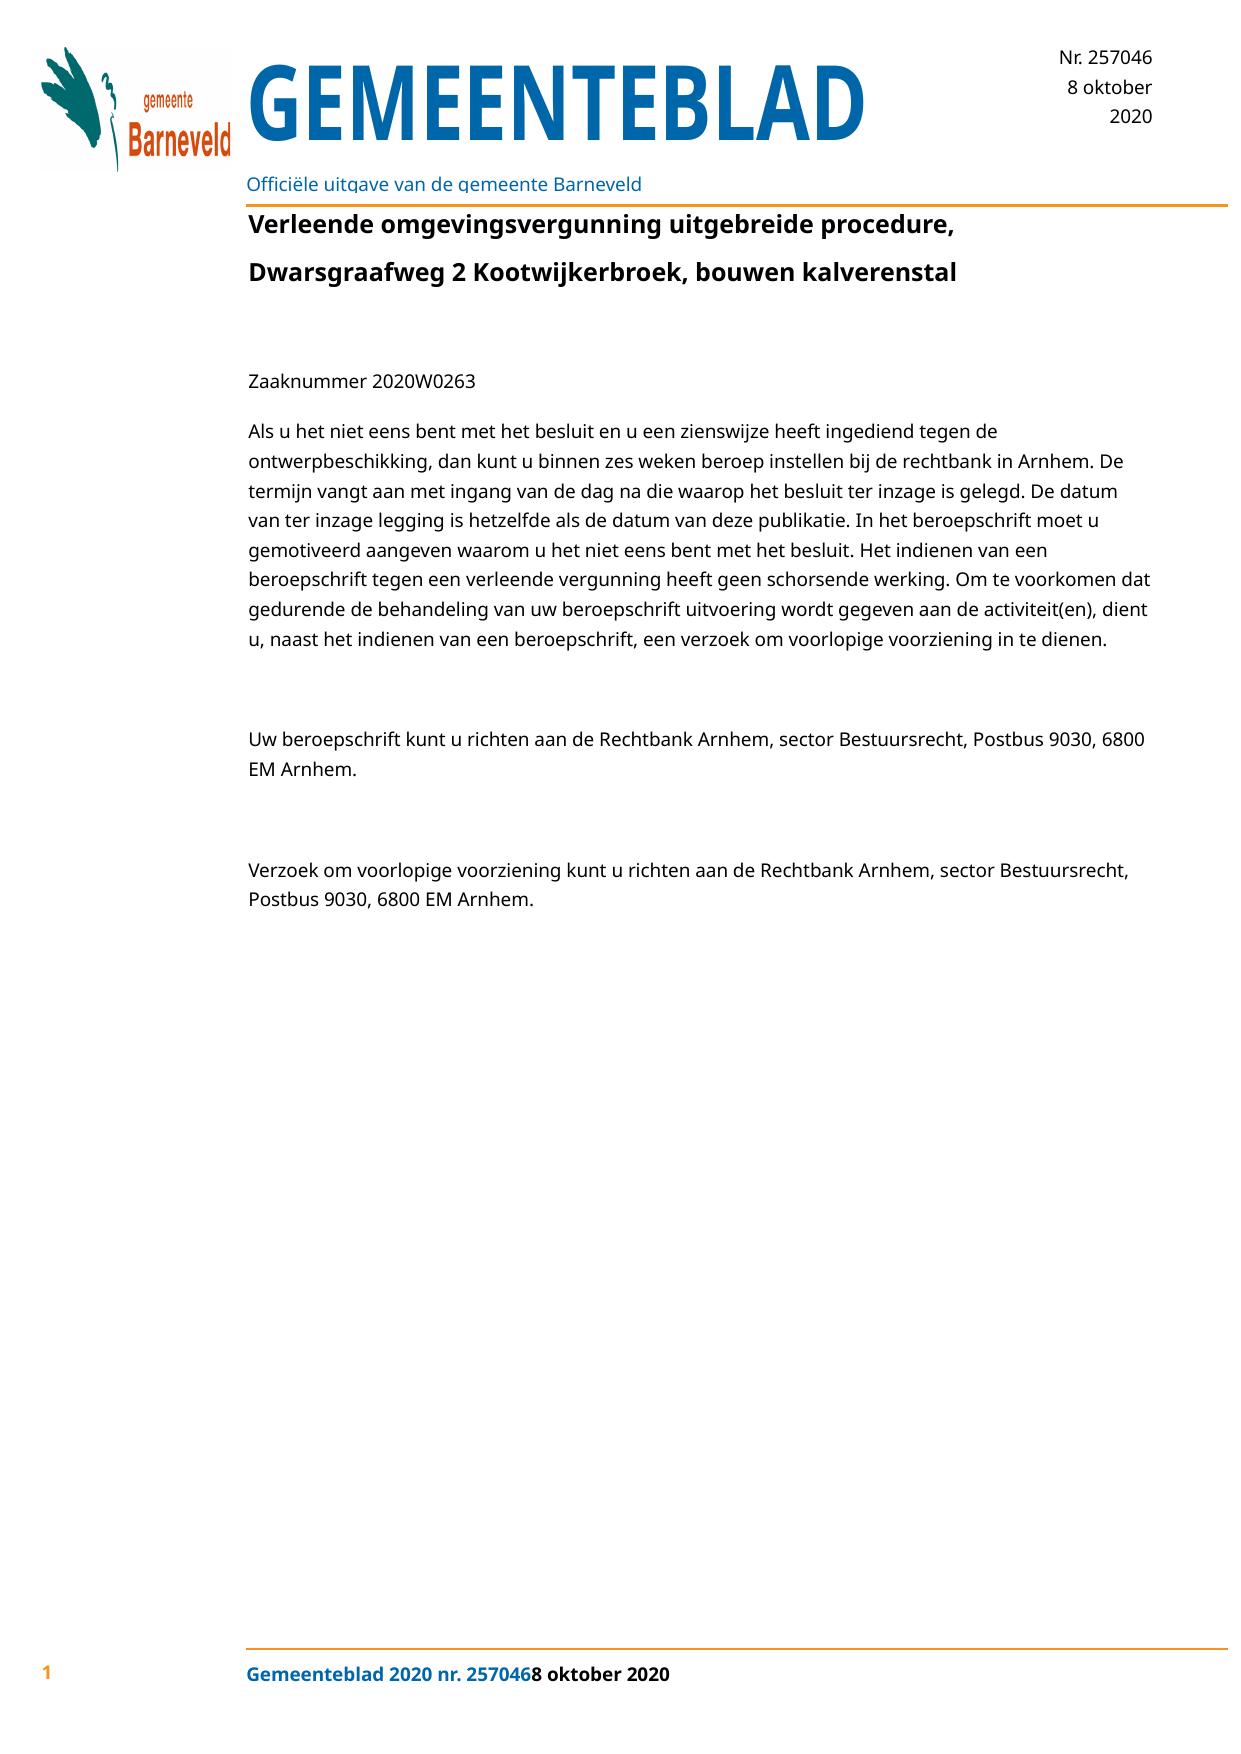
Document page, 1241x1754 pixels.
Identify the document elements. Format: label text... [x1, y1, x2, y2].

text Zaaknummer 2020W0263 [248, 368, 1152, 394]
text Uw beroepschrift kunt u richten aan de Rechtbank Arnhem, sector Bestuursrecht, Postbus 9030, 6800 EM Arnhem. [248, 727, 1152, 782]
picture [41, 47, 231, 172]
text Verleende omgevingsvergunning uitgebreide procedure, Dwarsgraafweg 2 Kootwijkerbroek, bouwen kalverenstal [248, 207, 1152, 288]
text Als u het niet eens bent met het besluit en u een zienswijze heeft ingediend tegen de ontwerpbeschikking, dan kunt u binnen zes weken beroep instellen bij de rechtbank in Arnhem. De termijn vangt aan met ingang van de dag na die waarop het besluit ter inzage is gelegd. De datum van ter inzage legging is hetzelfde als de datum van deze publikatie. In het beroepschrift moet u gemotiveerd aangeven waarom u het niet eens bent met het besluit. Het indienen van een beroepschrift tegen een verleende vergunning heeft geen schorsende werking. Om te voorkomen dat gedurende de behandeling van uw beroepschrift uitvoering wordt gegeven aan de activiteit(en), dient u, naast het indienen van een beroepschrift, een verzoek om voorlopige voorziening in te dienen. [248, 419, 1152, 652]
text Verzoek om voorlopige voorziening kunt u richten aan de Rechtbank Arnhem, sector Bestuursrecht, Postbus 9030, 6800 EM Arnhem. [248, 857, 1152, 912]
